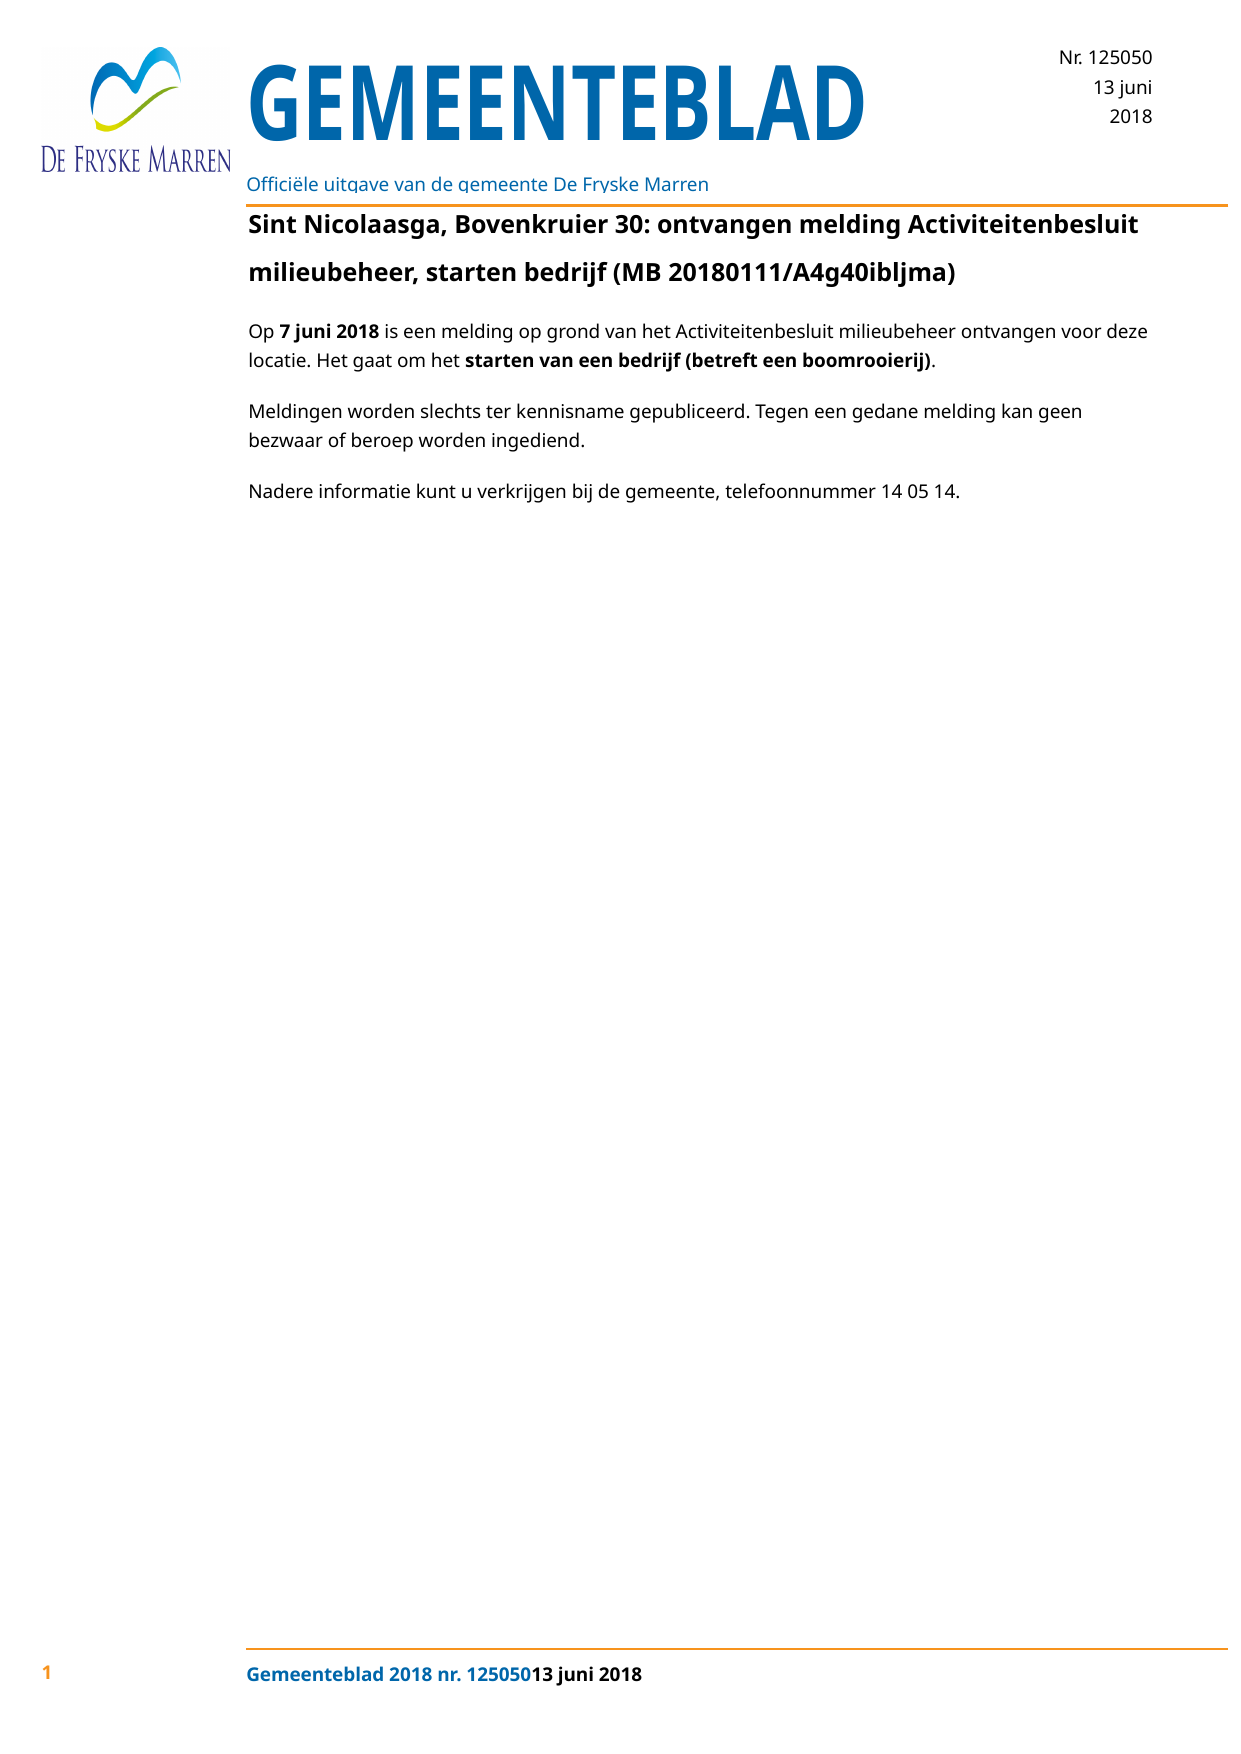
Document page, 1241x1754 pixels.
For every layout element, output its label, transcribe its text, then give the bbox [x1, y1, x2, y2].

text Op 7 juni 2018 is een melding op grond van het Activiteitenbesluit milieubeheer ontvangen voor deze locatie. Het gaat om het starten van een bedrijf (betreft een boomrooierij). [248, 318, 1152, 373]
text Sint Nicolaasga, Bovenkruier 30: ontvangen melding Activiteitenbesluit milieubeheer, starten bedrijf (MB 20180111/A4g40ibljma) [248, 207, 1152, 288]
picture [41, 47, 231, 172]
text Meldingen worden slechts ter kennisname gepubliceerd. Tegen een gedane melding kan geen bezwaar of beroep worden ingediend. [248, 398, 1152, 453]
text Nadere informatie kunt u verkrijgen bij de gemeente, telefoonnummer 14 05 14. [248, 478, 1152, 504]
